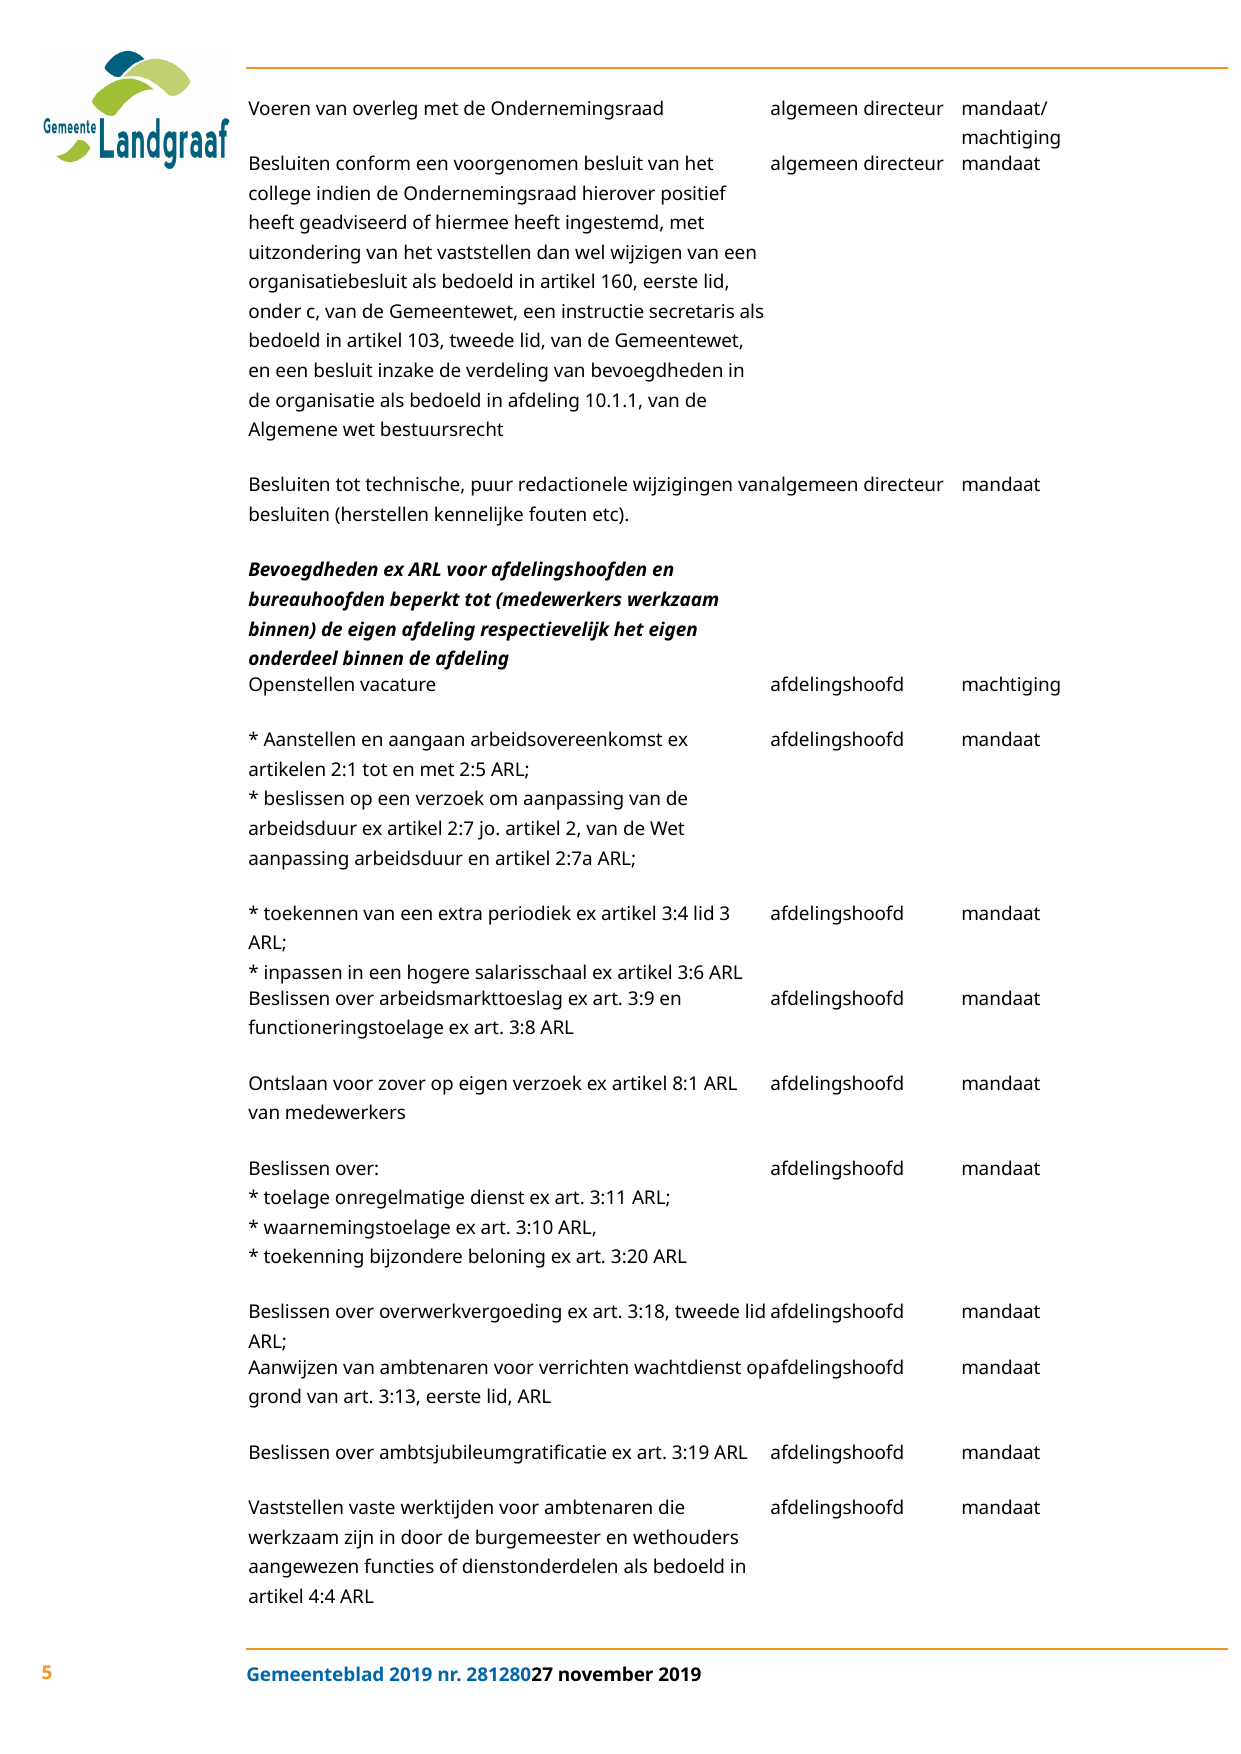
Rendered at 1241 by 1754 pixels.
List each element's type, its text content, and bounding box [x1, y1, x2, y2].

table_cell mandaat [961, 1070, 1152, 1155]
table_cell Besluiten tot technische, puur redactionele wijzigingen van besluiten (herstellen kennelijke fouten etc). [248, 472, 770, 557]
table_cell Besluiten conform een voorgenomen besluit van het college indien de Ondernemingsraad hierover positief heeft geadviseerd of hiermee heeft ingestemd, met uitzondering van het vaststellen dan wel wijzigen van een organisatiebesluit als bedoeld in artikel 160, eerste lid, onder c, van de Gemeentewet, een instructie secretaris als bedoeld in artikel 103, tweede lid, van de Gemeentewet, en een besluit inzake de verdeling van bevoegdheden in de organisatie als bedoeld in afdeling 10.1.1, van de Algemene wet bestuursrecht [248, 150, 770, 472]
table_cell Voeren van overleg met de Ondernemingsraad [248, 95, 770, 150]
table_cell Aanwijzen van ambtenaren voor verrichten wachtdienst op grond van art. 3:13, eerste lid, ARL [248, 1354, 770, 1439]
table_cell afdelingshoofd [770, 1354, 961, 1439]
table_cell * toekennen van een extra periodiek ex artikel 3:4 lid 3 ARL; * inpassen in een hogere salarisschaal ex artikel 3:6 ARL [248, 900, 770, 985]
table_cell algemeen directeur [770, 95, 961, 150]
table_cell Bevoegdheden ex ARL voor afdelingshoofden en bureauhoofden beperkt tot (medewerkers werkzaam binnen) de eigen afdeling respectievelijk het eigen onderdeel binnen de afdeling [248, 557, 770, 671]
table_cell algemeen directeur [770, 150, 961, 472]
table_cell mandaat [961, 1155, 1152, 1299]
table_cell mandaat [961, 1354, 1152, 1439]
table_cell Beslissen over overwerkvergoeding ex art. 3:18, tweede lid ARL; [248, 1299, 770, 1354]
table_cell afdelingshoofd [770, 1494, 961, 1609]
table_cell Openstellen vacature [248, 671, 770, 726]
table_cell afdelingshoofd [770, 671, 961, 726]
table_cell mandaat [961, 985, 1152, 1070]
table_cell Ontslaan voor zover op eigen verzoek ex artikel 8:1 ARL van medewerkers [248, 1070, 770, 1155]
table_cell Beslissen over ambtsjubileumgratificatie ex art. 3:19 ARL [248, 1439, 770, 1494]
table_cell algemeen directeur [770, 472, 961, 557]
table_cell [770, 557, 961, 671]
table_cell Beslissen over arbeidsmarkttoeslag ex art. 3:9 en functioneringstoelage ex art. 3:8 ARL [248, 985, 770, 1070]
table_cell afdelingshoofd [770, 726, 961, 900]
table_cell mandaat [961, 726, 1152, 900]
table_cell afdelingshoofd [770, 1070, 961, 1155]
table_cell afdelingshoofd [770, 1299, 961, 1354]
table_cell afdelingshoofd [770, 985, 961, 1070]
table_cell Beslissen over: * toelage onregelmatige dienst ex art. 3:11 ARL; * waarnemingstoelage ex art. 3:10 ARL, * toekenning bijzondere beloning ex art. 3:20 ARL [248, 1155, 770, 1299]
table_cell mandaat [961, 150, 1152, 472]
table_cell afdelingshoofd [770, 1439, 961, 1494]
table_cell [961, 557, 1152, 671]
table_cell afdelingshoofd [770, 1155, 961, 1299]
table_cell mandaat [961, 900, 1152, 985]
table_cell mandaat [961, 472, 1152, 557]
table_cell mandaat [961, 1494, 1152, 1609]
table_cell * Aanstellen en aangaan arbeidsovereenkomst ex artikelen 2:1 tot en met 2:5 ARL; * beslissen op een verzoek om aanpassing van de arbeidsduur ex artikel 2:7 jo. artikel 2, van de Wet aanpassing arbeidsduur en artikel 2:7a ARL; [248, 726, 770, 900]
table_cell afdelingshoofd [770, 900, 961, 985]
table_cell mandaat/ machtiging [961, 95, 1152, 150]
table_cell mandaat [961, 1299, 1152, 1354]
table_cell mandaat [961, 1439, 1152, 1494]
picture [41, 47, 231, 172]
table_cell machtiging [961, 671, 1152, 726]
table_cell Vaststellen vaste werktijden voor ambtenaren die werkzaam zijn in door de burgemeester en wethouders aangewezen functies of dienstonderdelen als bedoeld in artikel 4:4 ARL [248, 1494, 770, 1609]
